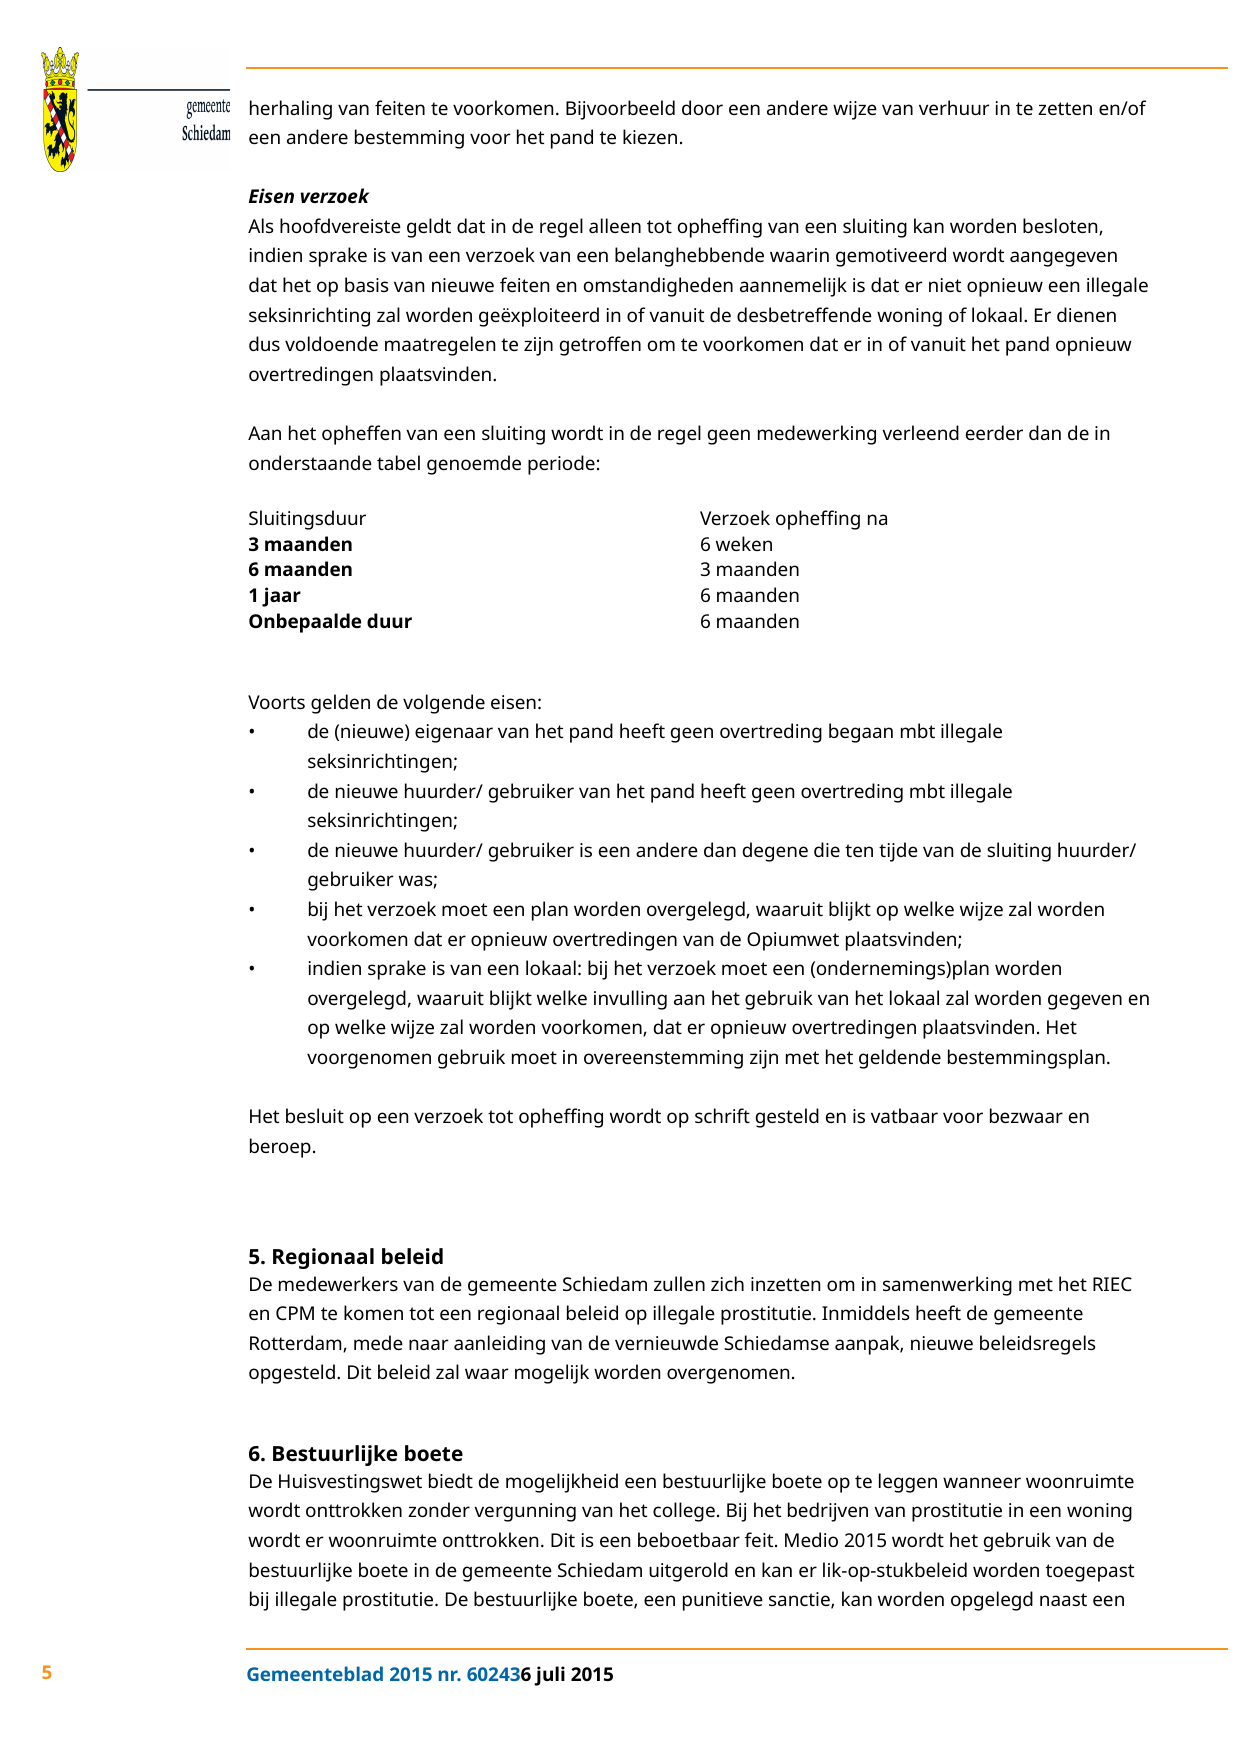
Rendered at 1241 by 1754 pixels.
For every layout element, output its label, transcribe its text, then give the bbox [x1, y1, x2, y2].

text 6. Bestuurlijke boete [248, 1439, 1152, 1468]
text 5. Regionaal beleid [248, 1242, 1152, 1271]
text De Huisvestingswet biedt de mogelijkheid een bestuurlijke boete op te leggen wanneer woonruimte wordt onttrokken zonder vergunning van het college. Bij het bedrijven van prostitutie in een woning wordt er woonruimte onttrokken. Dit is een beboetbaar feit. Medio 2015 wordt het gebruik van de bestuurlijke boete in de gemeente Schiedam uitgerold en kan er lik-op-stukbeleid worden toegepast bij illegale prostitutie. De bestuurlijke boete, een punitieve sanctie, kan worden opgelegd naast een [248, 1468, 1152, 1612]
list de nieuwe huurder/ gebruiker van het pand heeft geen overtreding mbt illegale seksinrichtingen; [248, 778, 1152, 833]
list de nieuwe huurder/ gebruiker is een andere dan degene die ten tijde van de sluiting huurder/ gebruiker was; [248, 837, 1152, 892]
table_cell 1 jaar [248, 582, 700, 608]
list bij het verzoek moet een plan worden overgelegd, waaruit blijkt op welke wijze zal worden voorkomen dat er opnieuw overtredingen van de Opiumwet plaatsvinden; [248, 896, 1152, 951]
text De medewerkers van de gemeente Schiedam zullen zich inzetten om in samenwerking met het RIEC en CPM te komen tot een regionaal beleid op illegale prostitutie. Inmiddels heeft de gemeente Rotterdam, mede naar aanleiding van de vernieuwde Schiedamse aanpak, nieuwe beleidsregels opgesteld. Dit beleid zal waar mogelijk worden overgenomen. [248, 1271, 1152, 1385]
text herhaling van feiten te voorkomen. Bijvoorbeeld door een andere wijze van verhuur in te zetten en/of een andere bestemming voor het pand te kiezen. [248, 95, 1152, 150]
table_cell 6 maanden [248, 557, 700, 582]
text Als hoofdvereiste geldt dat in de regel alleen tot opheffing van een sluiting kan worden besloten, indien sprake is van een verzoek van een belanghebbende waarin gemotiveerd wordt aangegeven dat het op basis van nieuwe feiten en omstandigheden aannemelijk is dat er niet opnieuw een illegale seksinrichting zal worden geëxploiteerd in of vanuit de desbetreffende woning of lokaal. Er dienen dus voldoende maatregelen te zijn getroffen om te voorkomen dat er in of vanuit het pand opnieuw overtredingen plaatsvinden. [248, 213, 1152, 387]
table_header Verzoek opheffing na [700, 505, 1152, 531]
picture [41, 47, 231, 172]
list de (nieuwe) eigenaar van het pand heeft geen overtreding begaan mbt illegale seksinrichtingen; [248, 719, 1152, 774]
table_cell Onbepaalde duur [248, 608, 700, 634]
table_cell 6 weken [700, 531, 1152, 557]
text Eisen verzoek [248, 183, 1152, 209]
text Voorts gelden de volgende eisen: [248, 689, 1152, 715]
table_header Sluitingsduur [248, 505, 700, 531]
text Aan het opheffen van een sluiting wordt in de regel geen medewerking verleend eerder dan de in onderstaande tabel genoemde periode: [248, 420, 1152, 476]
table_cell 3 maanden [248, 531, 700, 557]
table_cell 3 maanden [700, 557, 1152, 582]
table_cell 6 maanden [700, 608, 1152, 634]
list indien sprake is van een lokaal: bij het verzoek moet een (ondernemings)plan worden overgelegd, waaruit blijkt welke invulling aan het gebruik van het lokaal zal worden gegeven en op welke wijze zal worden voorkomen, dat er opnieuw overtredingen plaatsvinden. Het voorgenomen gebruik moet in overeenstemming zijn met het geldende bestemmingsplan. [248, 955, 1152, 1070]
text Het besluit op een verzoek tot opheffing wordt op schrift gesteld en is vatbaar voor bezwaar en beroep. [248, 1103, 1152, 1158]
table_cell 6 maanden [700, 582, 1152, 608]
